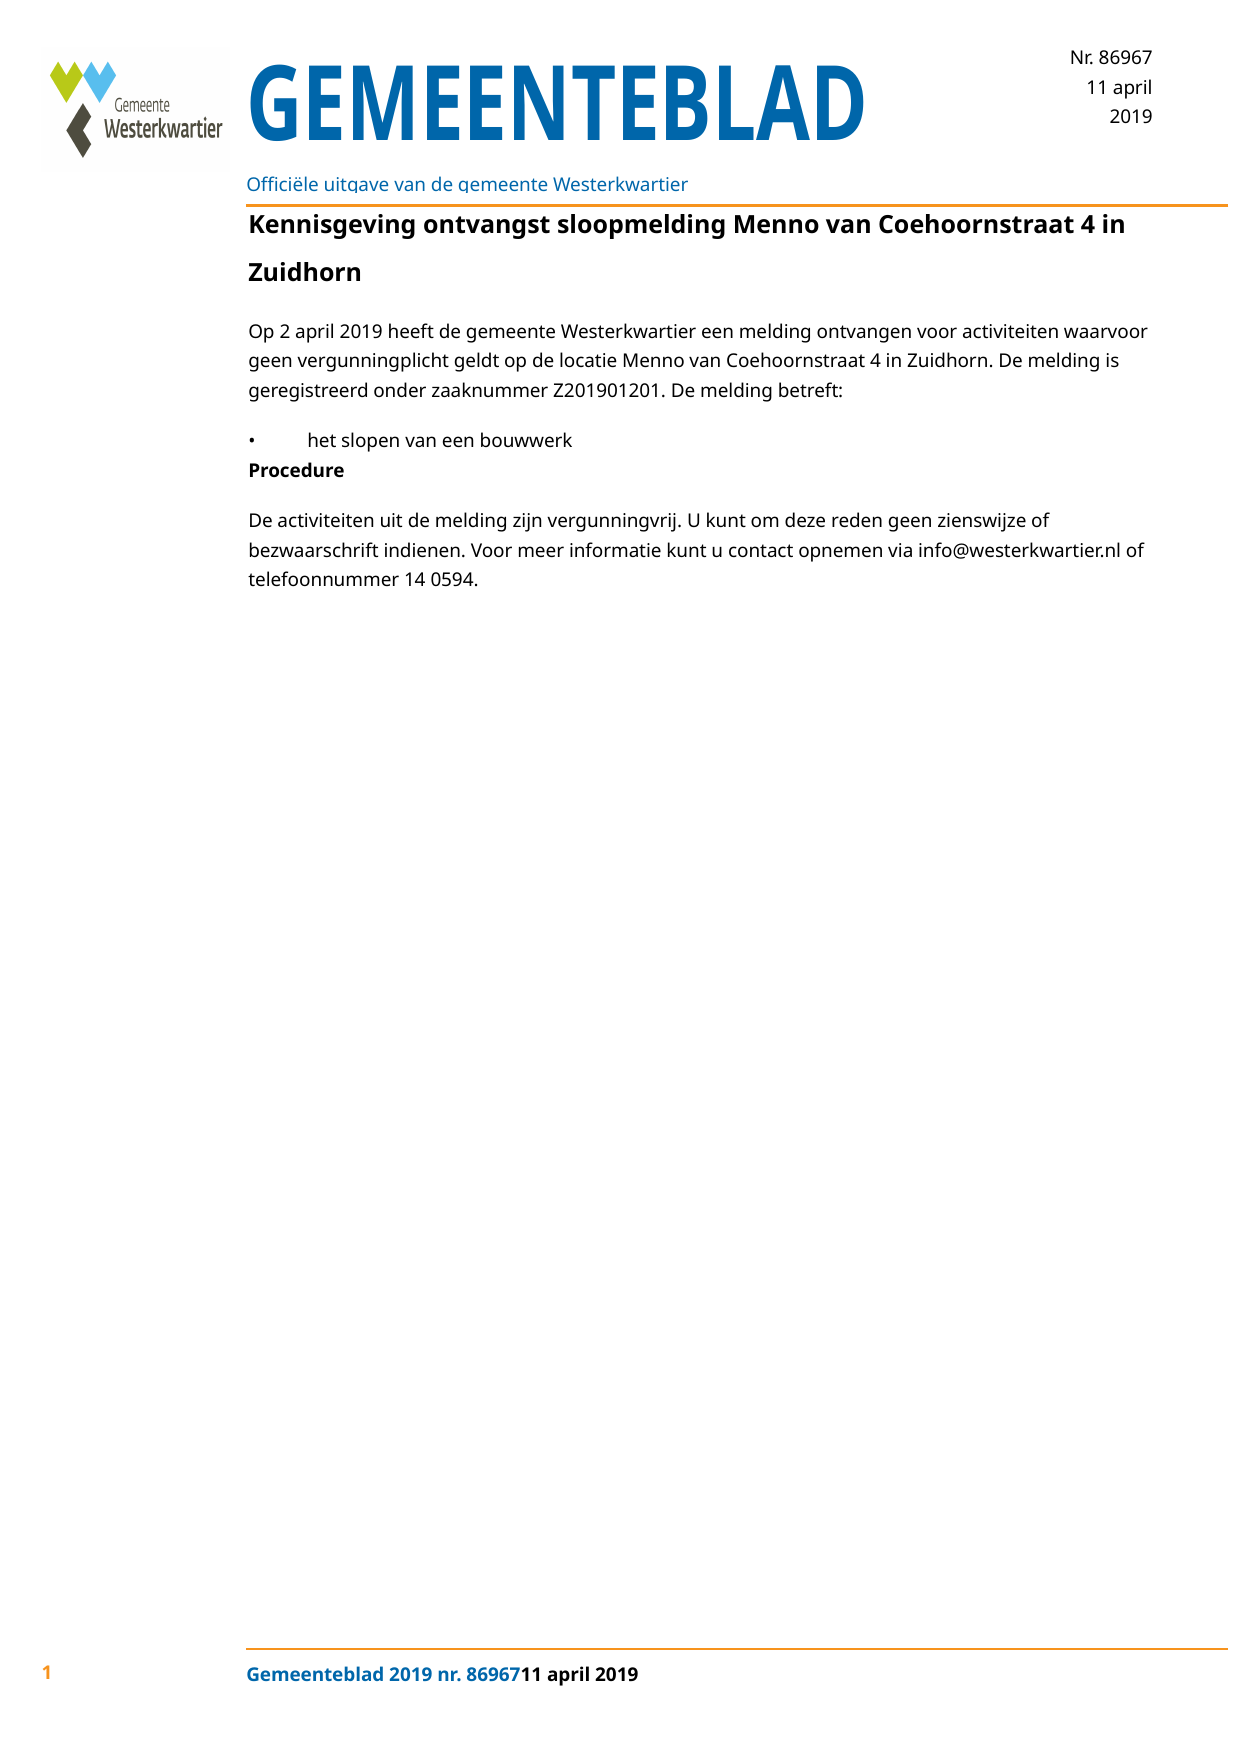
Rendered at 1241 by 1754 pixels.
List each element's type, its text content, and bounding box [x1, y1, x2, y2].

picture [41, 47, 231, 172]
text Kennisgeving ontvangst sloopmelding Menno van Coehoornstraat 4 in Zuidhorn [248, 207, 1152, 288]
text De activiteiten uit de melding zijn vergunningvrij. U kunt om deze reden geen zienswijze of bezwaarschrift indienen. Voor meer informatie kunt u contact opnemen via info@westerkwartier.nl of telefoonnummer 14 0594. [248, 507, 1152, 592]
list het slopen van een bouwwerk [248, 427, 1152, 453]
text Op 2 april 2019 heeft de gemeente Westerkwartier een melding ontvangen voor activiteiten waarvoor geen vergunningplicht geldt op de locatie Menno van Coehoornstraat 4 in Zuidhorn. De melding is geregistreerd onder zaaknummer Z201901201. De melding betreft: [248, 318, 1152, 403]
text Procedure [248, 457, 1152, 483]
